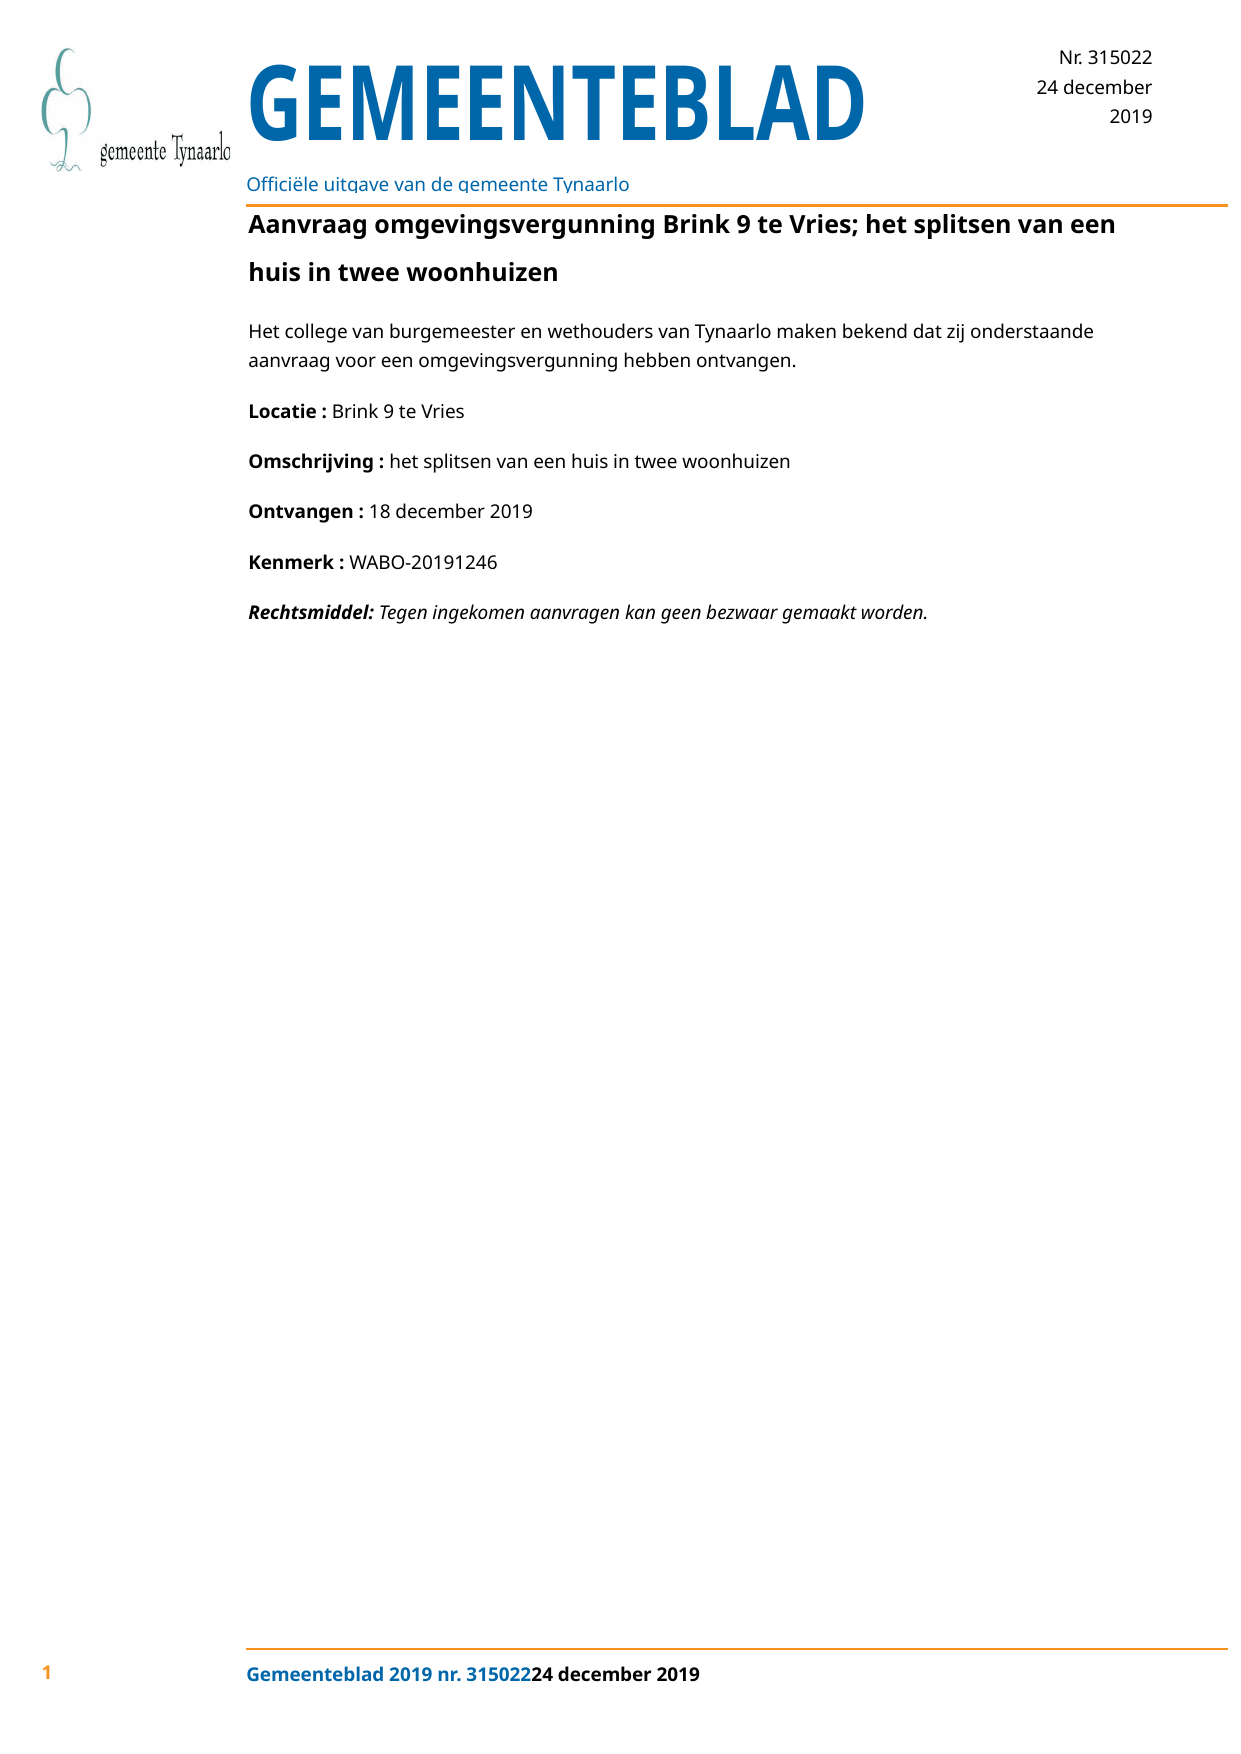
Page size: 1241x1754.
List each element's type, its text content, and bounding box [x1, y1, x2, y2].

text Locatie : Brink 9 te Vries [248, 398, 1152, 424]
text Ontvangen : 18 december 2019 [248, 499, 1152, 524]
picture [41, 47, 231, 172]
text Het college van burgemeester en wethouders van Tynaarlo maken bekend dat zij onderstaande aanvraag voor een omgevingsvergunning hebben ontvangen. [248, 318, 1152, 373]
text Rechtsmiddel: Tegen ingekomen aanvragen kan geen bezwaar gemaakt worden. [248, 599, 1152, 625]
text Omschrijving : het splitsen van een huis in twee woonhuizen [248, 448, 1152, 474]
text Aanvraag omgevingsvergunning Brink 9 te Vries; het splitsen van een huis in twee woonhuizen [248, 207, 1152, 288]
text Kenmerk : WABO-20191246 [248, 549, 1152, 575]
